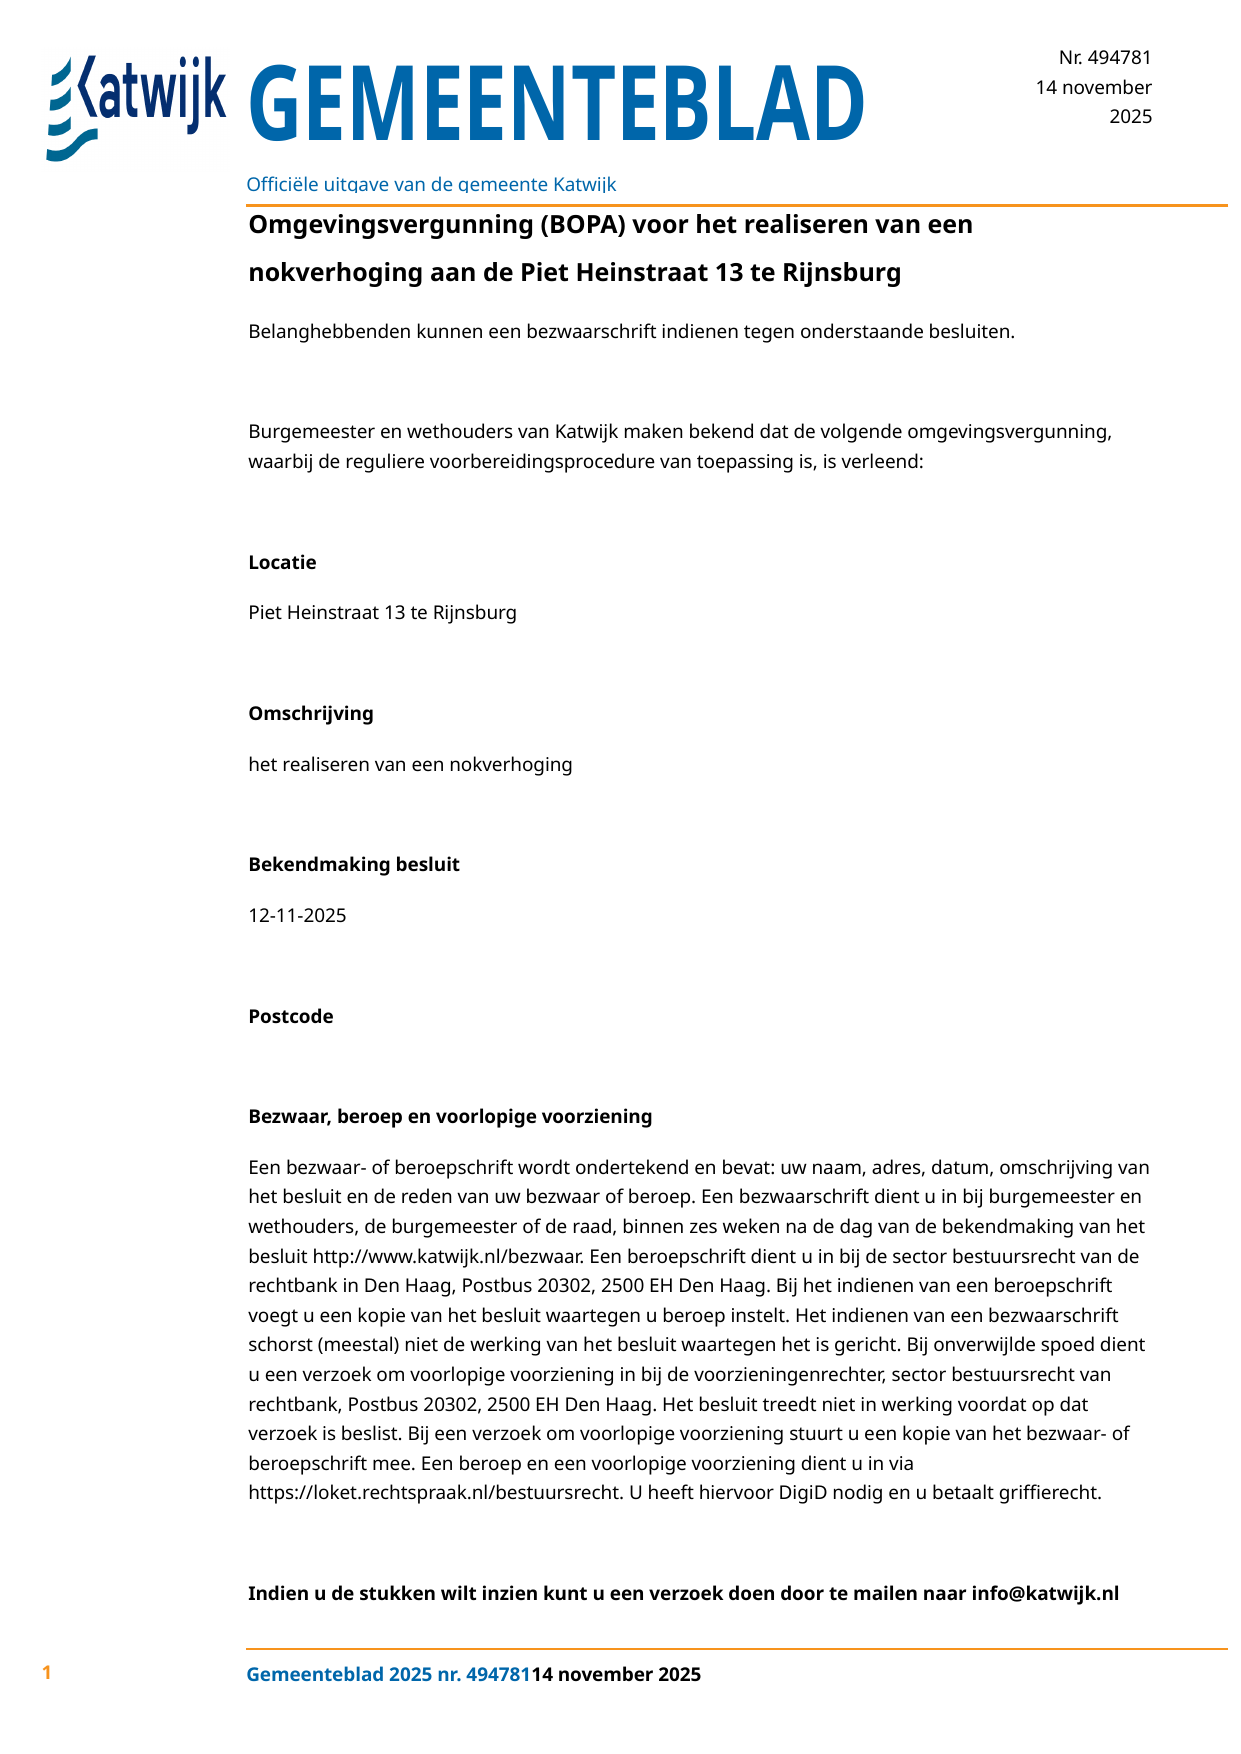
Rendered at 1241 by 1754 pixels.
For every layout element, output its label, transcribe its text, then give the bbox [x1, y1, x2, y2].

text Burgemeester en wethouders van Katwijk maken bekend dat de volgende omgevingsvergunning, waarbij de reguliere voorbereidingsprocedure van toepassing is, is verleend: [248, 419, 1152, 474]
text Bekendmaking besluit [248, 852, 1152, 877]
text het realiseren van een nokverhoging [248, 751, 1152, 777]
text Belanghebbenden kunnen een bezwaarschrift indienen tegen onderstaande besluiten. [248, 318, 1152, 344]
text Omgevingsvergunning (BOPA) voor het realiseren van een nokverhoging aan de Piet Heinstraat 13 te Rijnsburg [248, 207, 1152, 288]
text Omschrijving [248, 700, 1152, 726]
picture [41, 47, 231, 172]
text 12-11-2025 [248, 902, 1152, 928]
text Indien u de stukken wilt inzien kunt u een verzoek doen door te mailen naar info@katwijk.nl [248, 1580, 1152, 1606]
text Locatie [248, 549, 1152, 575]
text Piet Heinstraat 13 te Rijnsburg [248, 599, 1152, 625]
text Een bezwaar- of beroepschrift wordt ondertekend en bevat: uw naam, adres, datum, omschrijving van het besluit en de reden van uw bezwaar of beroep. Een bezwaarschrift dient u in bij burgemeester en wethouders, de burgemeester of de raad, binnen zes weken na de dag van de bekendmaking van het besluit http://www.katwijk.nl/bezwaar. Een beroepschrift dient u in bij de sector bestuursrecht van de rechtbank in Den Haag, Postbus 20302, 2500 EH Den Haag. Bij het indienen van een beroepschrift voegt u een kopie van het besluit waartegen u beroep instelt. Het indienen van een bezwaarschrift schorst (meestal) niet de werking van het besluit waartegen het is gericht. Bij onverwijlde spoed dient u een verzoek om voorlopige voorziening in bij de voorzieningenrechter, sector bestuursrecht van rechtbank, Postbus 20302, 2500 EH Den Haag. Het besluit treedt niet in werking voordat op dat verzoek is beslist. Bij een verzoek om voorlopige voorziening stuurt u een kopie van het bezwaar- of beroepschrift mee. Een beroep en een voorlopige voorziening dient u in via https://loket.rechtspraak.nl/bestuursrecht. U heeft hiervoor DigiD nodig en u betaalt griffierecht. [248, 1154, 1152, 1505]
text Bezwaar, beroep en voorlopige voorziening [248, 1104, 1152, 1129]
text Postcode [248, 1003, 1152, 1029]
